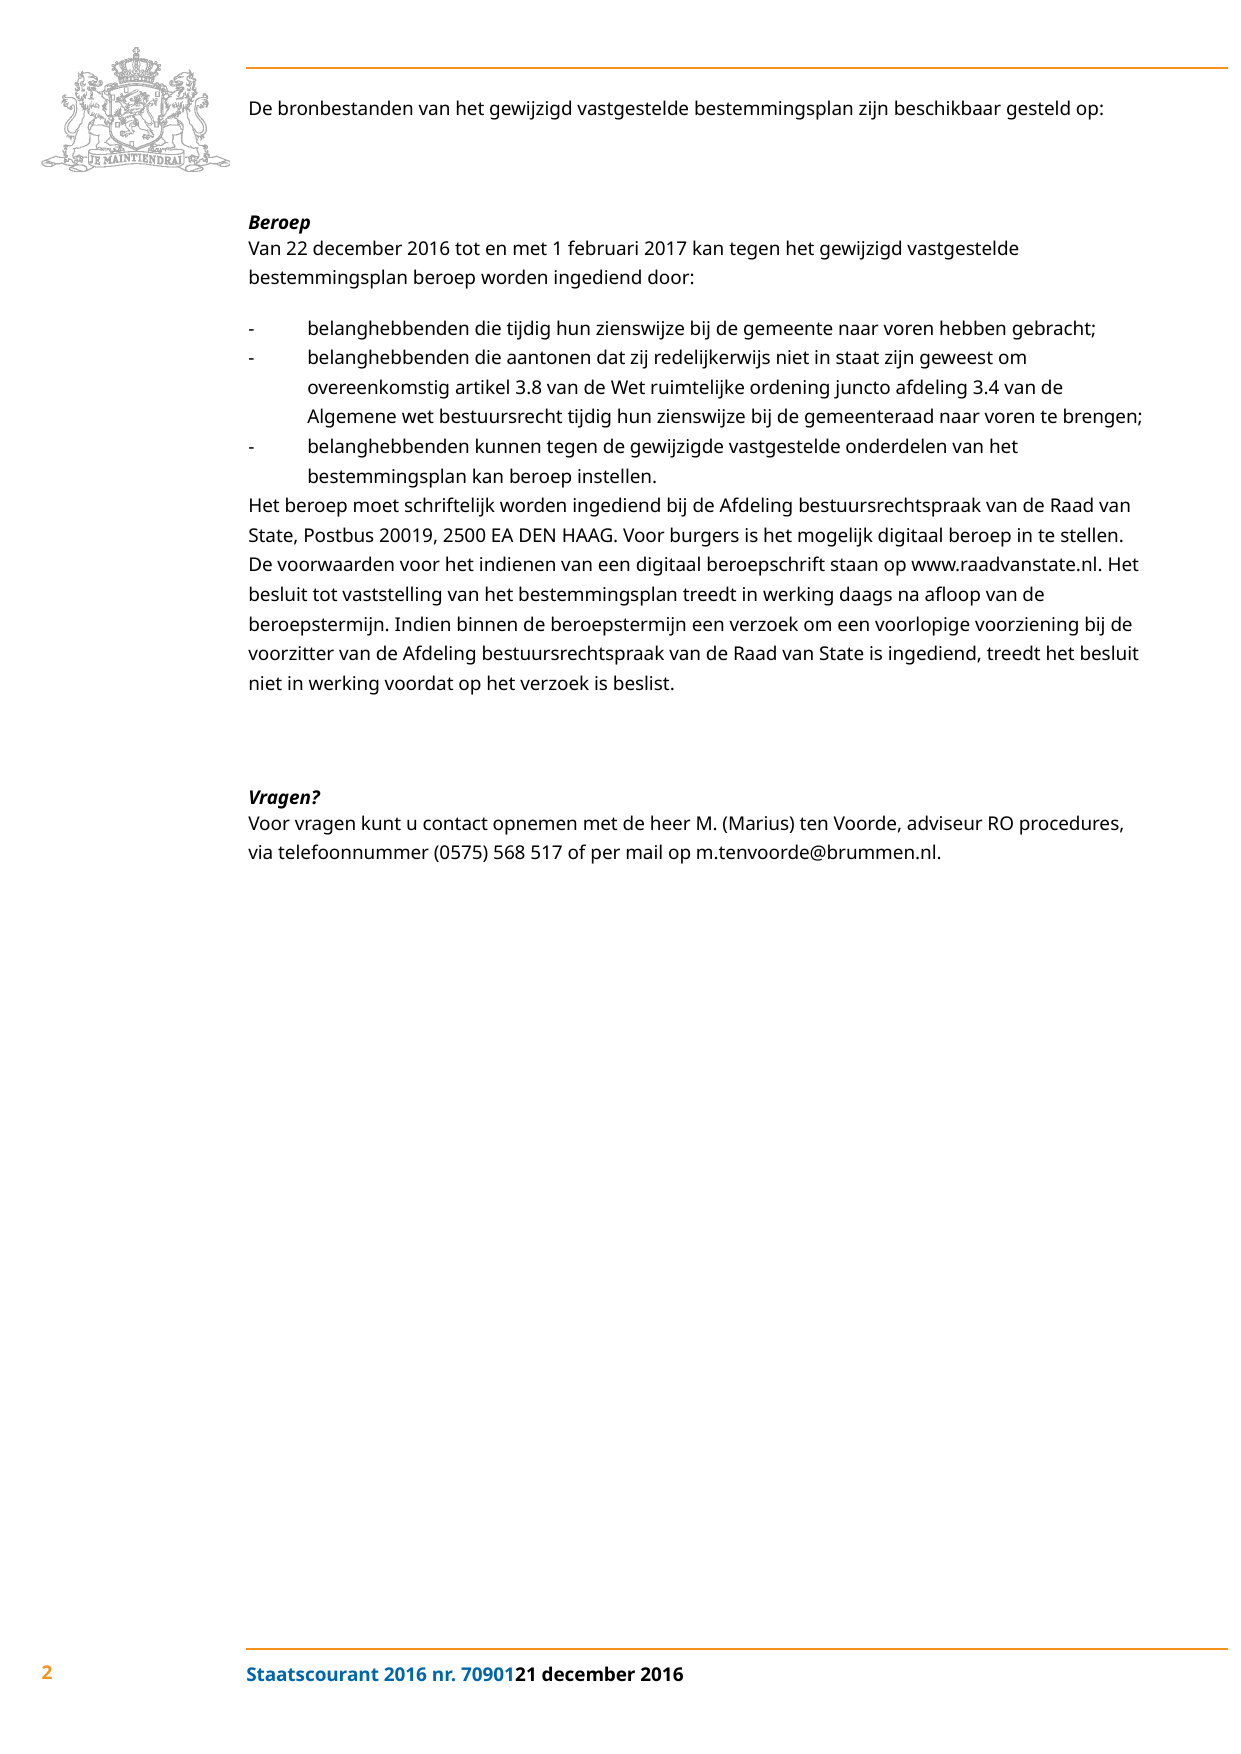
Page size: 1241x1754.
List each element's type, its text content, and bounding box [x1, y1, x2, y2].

text Beroep [248, 209, 1152, 235]
text Het beroep moet schriftelijk worden ingediend bij de Afdeling bestuursrechtspraak van de Raad van State, Postbus 20019, 2500 EA DEN HAAG. Voor burgers is het mogelijk digitaal beroep in te stellen. De voorwaarden voor het indienen van een digitaal beroepschrift staan op www.raadvanstate.nl. Het besluit tot vaststelling van het bestemmingsplan treedt in werking daags na afloop van de beroepstermijn. Indien binnen de beroepstermijn een verzoek om een voorlopige voorziening bij de voorzitter van de Afdeling bestuursrechtspraak van de Raad van State is ingediend, treedt het besluit niet in werking voordat op het verzoek is beslist. [248, 492, 1152, 696]
text Vragen? [248, 784, 1152, 810]
list belanghebbenden die aantonen dat zij redelijkerwijs niet in staat zijn geweest om overeenkomstig artikel 3.8 van de Wet ruimtelijke ordening juncto afdeling 3.4 van de Algemene wet bestuursrecht tijdig hun zienswijze bij de gemeenteraad naar voren te brengen; [248, 344, 1152, 429]
picture [41, 47, 231, 172]
text Voor vragen kunt u contact opnemen met de heer M. (Marius) ten Voorde, adviseur RO procedures, via telefoonnummer (0575) 568 517 of per mail op m.tenvoorde@brummen.nl. [248, 810, 1152, 865]
list belanghebbenden die tijdig hun zienswijze bij de gemeente naar voren hebben gebracht; [248, 315, 1152, 341]
list belanghebbenden kunnen tegen de gewijzigde vastgestelde onderdelen van het bestemmingsplan kan beroep instellen. [248, 433, 1152, 488]
text De bronbestanden van het gewijzigd vastgestelde bestemmingsplan zijn beschikbaar gesteld op: [248, 95, 1152, 121]
text Van 22 december 2016 tot en met 1 februari 2017 kan tegen het gewijzigd vastgestelde bestemmingsplan beroep worden ingediend door: [248, 235, 1152, 290]
